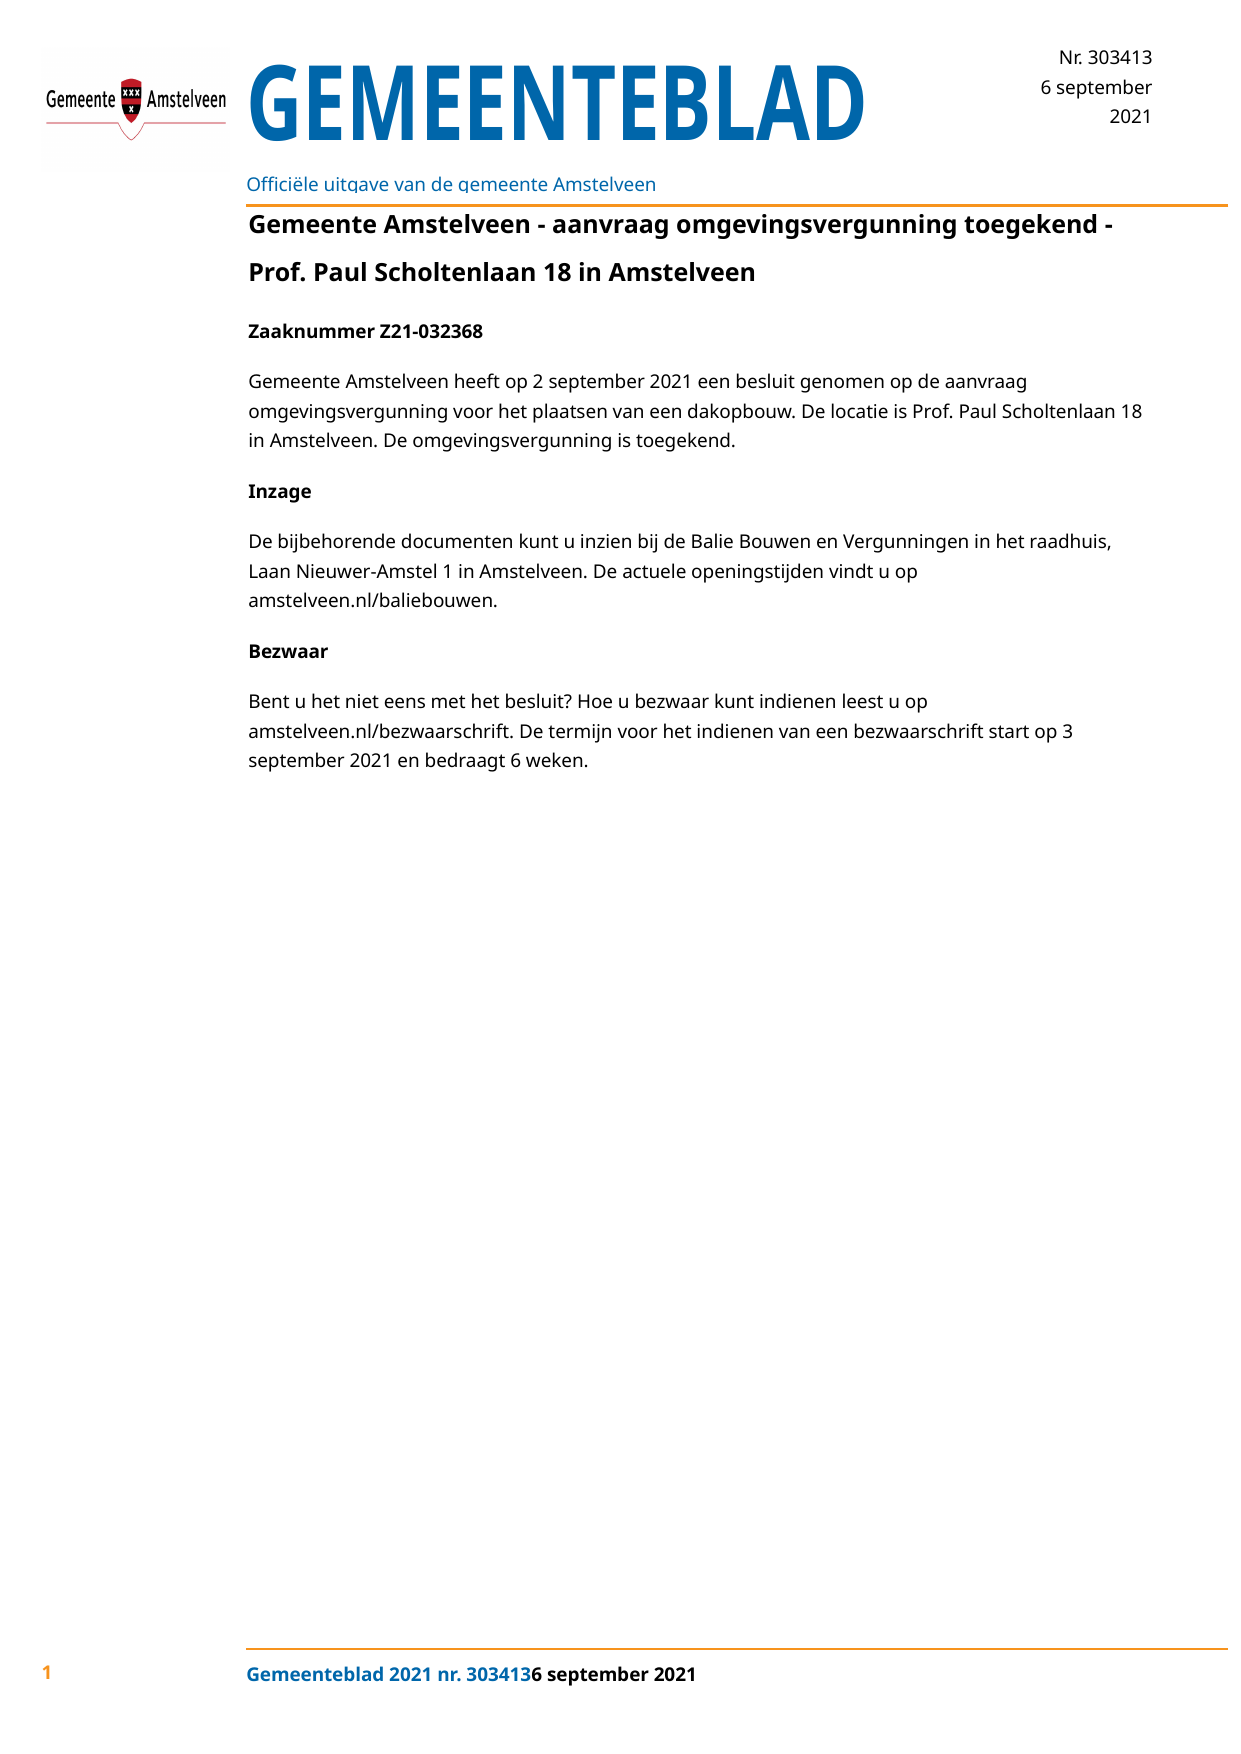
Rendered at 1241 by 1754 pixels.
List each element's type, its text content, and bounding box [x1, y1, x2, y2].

text Zaaknummer Z21-032368 [248, 318, 1152, 344]
text Bezwaar [248, 638, 1152, 664]
text Bent u het niet eens met het besluit? Hoe u bezwaar kunt indienen leest u op amstelveen.nl/bezwaarschrift. De termijn voor het indienen van een bezwaarschrift start op 3 september 2021 en bedraagt 6 weken. [248, 688, 1152, 773]
text Gemeente Amstelveen heeft op 2 september 2021 een besluit genomen op de aanvraag omgevingsvergunning voor het plaatsen van een dakopbouw. De locatie is Prof. Paul Scholtenlaan 18 in Amstelveen. De omgevingsvergunning is toegekend. [248, 368, 1152, 453]
text Gemeente Amstelveen - aanvraag omgevingsvergunning toegekend - Prof. Paul Scholtenlaan 18 in Amstelveen [248, 207, 1152, 288]
picture [41, 47, 231, 172]
text De bijbehorende documenten kunt u inzien bij de Balie Bouwen en Vergunningen in het raadhuis, Laan Nieuwer-Amstel 1 in Amstelveen. De actuele openingstijden vindt u op amstelveen.nl/baliebouwen. [248, 528, 1152, 613]
text Inzage [248, 478, 1152, 504]
